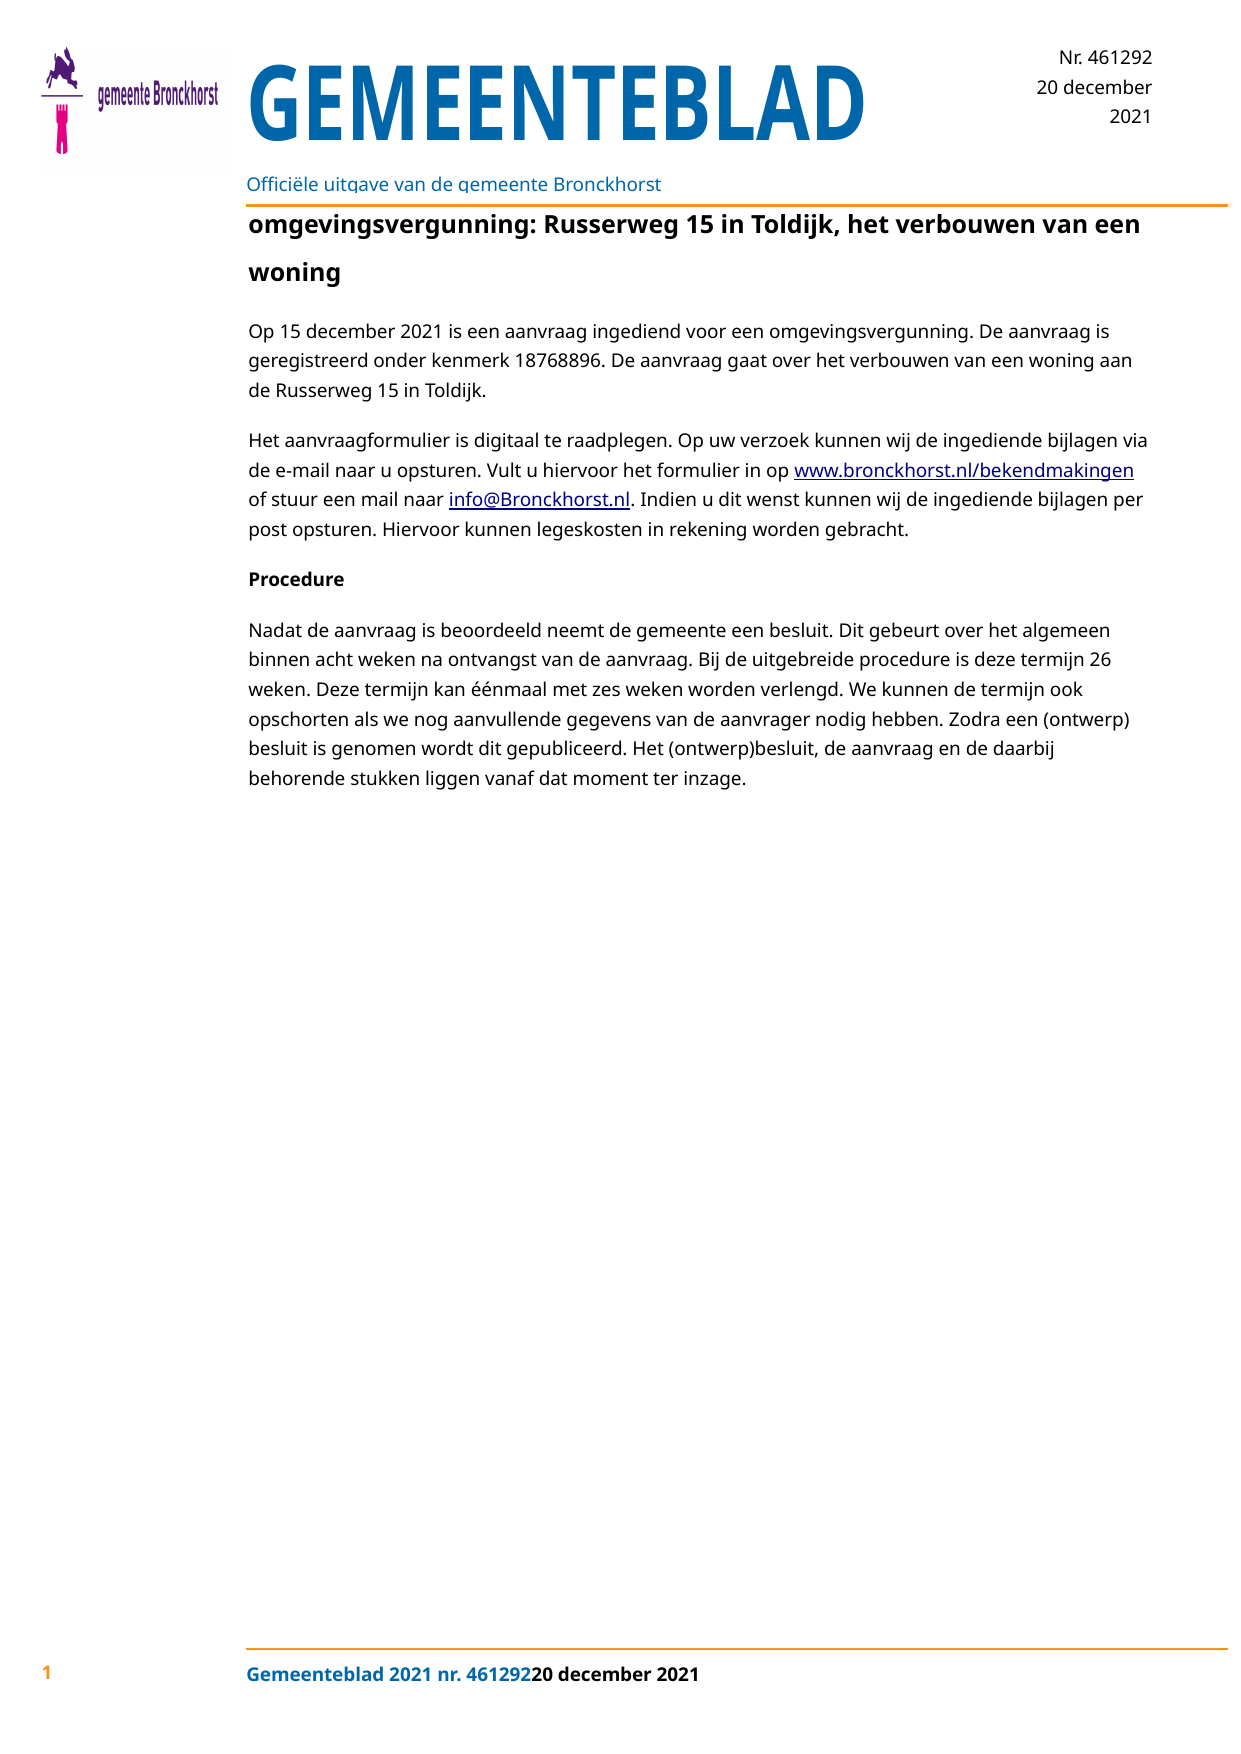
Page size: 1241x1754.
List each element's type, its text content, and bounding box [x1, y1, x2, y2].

picture [41, 47, 231, 172]
text omgevingsvergunning: Russerweg 15 in Toldijk, het verbouwen van een woning [248, 207, 1152, 288]
text Op 15 december 2021 is een aanvraag ingediend voor een omgevingsvergunning. De aanvraag is geregistreerd onder kenmerk 18768896. De aanvraag gaat over het verbouwen van een woning aan de Russerweg 15 in Toldijk. [248, 318, 1152, 403]
text Nadat de aanvraag is beoordeeld neemt de gemeente een besluit. Dit gebeurt over het algemeen binnen acht weken na ontvangst van de aanvraag. Bij de uitgebreide procedure is deze termijn 26 weken. Deze termijn kan éénmaal met zes weken worden verlengd. We kunnen de termijn ook opschorten als we nog aanvullende gegevens van de aanvrager nodig hebben. Zodra een (ontwerp) besluit is genomen wordt dit gepubliceerd. Het (ontwerp)besluit, de aanvraag en de daarbij behorende stukken liggen vanaf dat moment ter inzage. [248, 617, 1152, 791]
text Het aanvraagformulier is digitaal te raadplegen. Op uw verzoek kunnen wij de ingediende bijlagen via de e-mail naar u opsturen. Vult u hiervoor het formulier in op www.bronckhorst.nl/bekendmakingen of stuur een mail naar info@Bronckhorst.nl. Indien u dit wenst kunnen wij de ingediende bijlagen per post opsturen. Hiervoor kunnen legeskosten in rekening worden gebracht. [248, 427, 1152, 542]
text Procedure [248, 567, 1152, 592]
